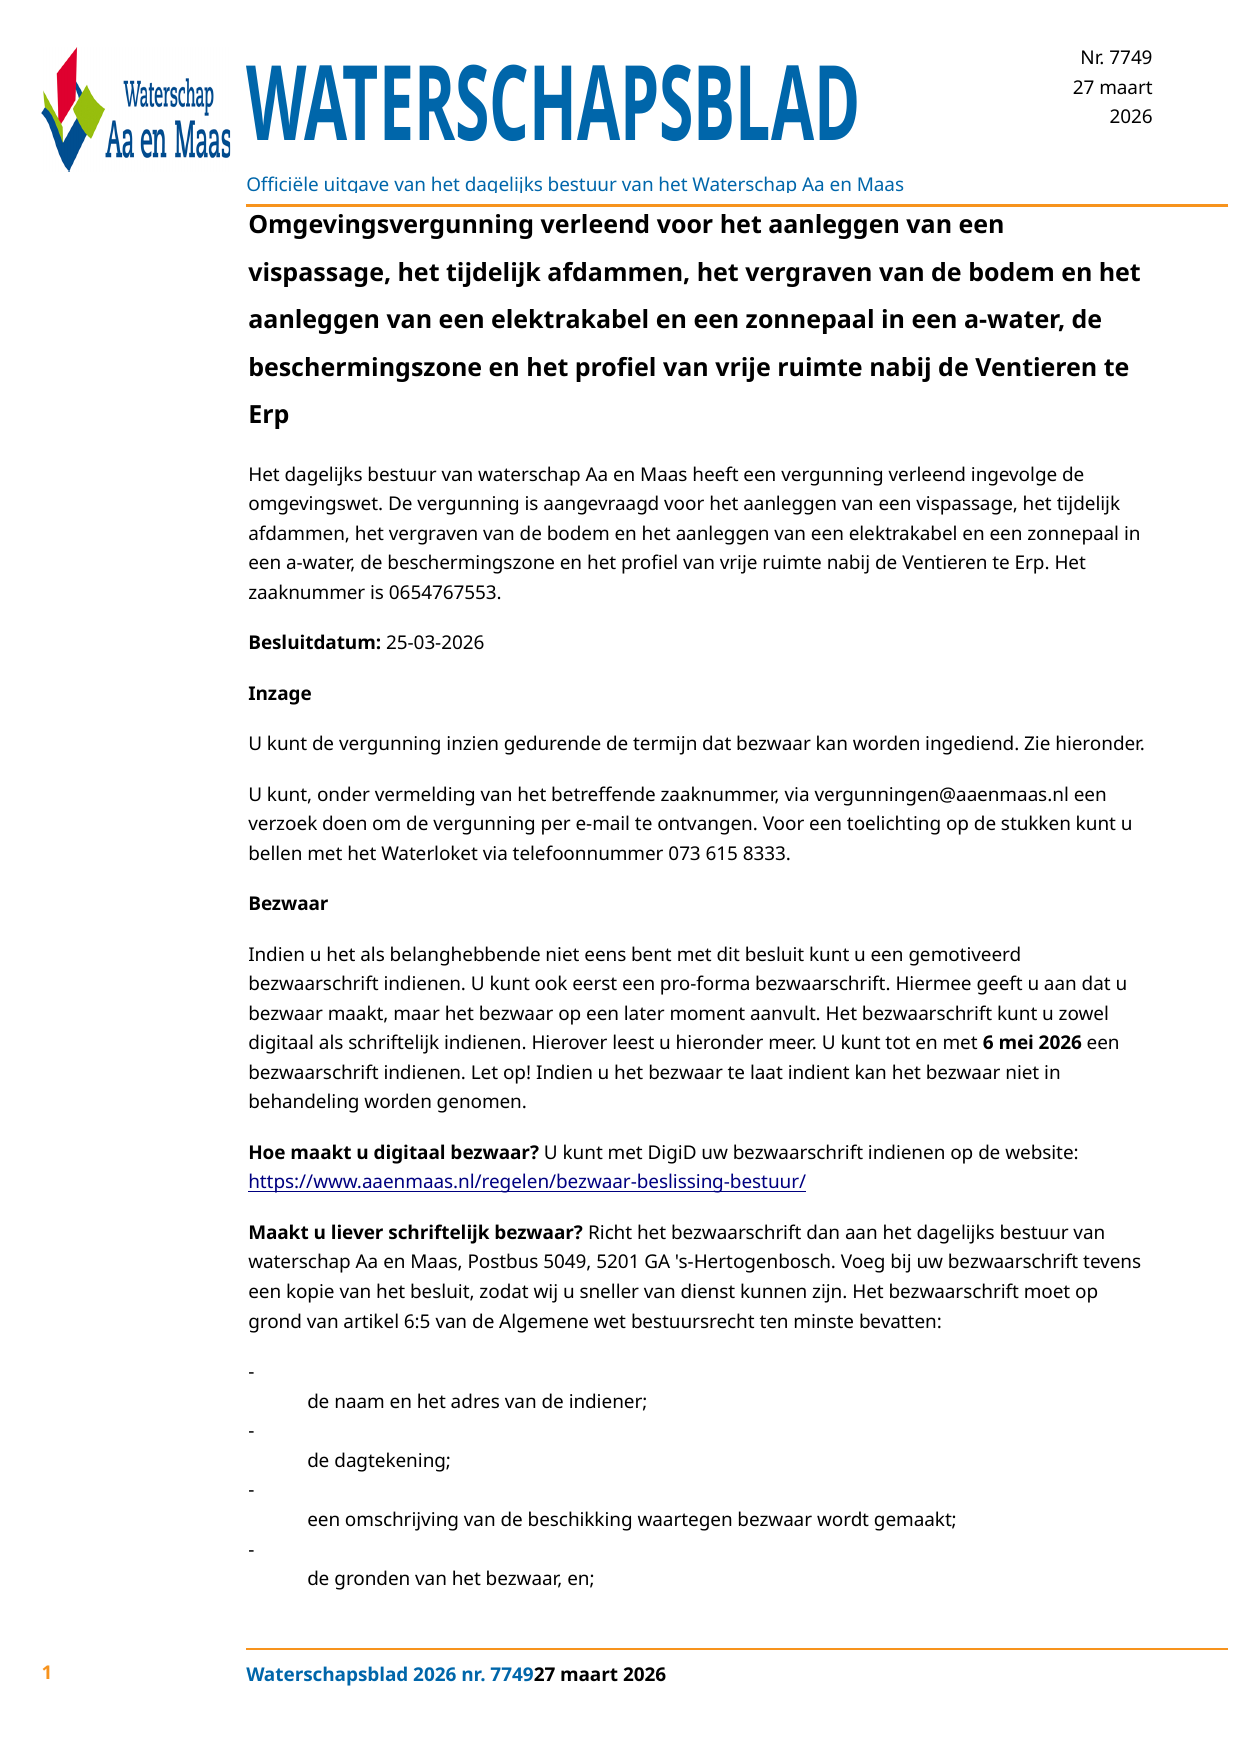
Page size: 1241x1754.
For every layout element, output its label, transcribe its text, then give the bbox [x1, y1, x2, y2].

text Het dagelijks bestuur van waterschap Aa en Maas heeft een vergunning verleend ingevolge de omgevingswet. De vergunning is aangevraagd voor het aanleggen van een vispassage, het tijdelijk afdammen, het vergraven van de bodem en het aanleggen van een elektrakabel en een zonnepaal in een a-water, de beschermingszone en het profiel van vrije ruimte nabij de Ventieren te Erp. Het zaaknummer is 0654767553. [248, 461, 1152, 605]
text Bezwaar [248, 890, 1152, 916]
text U kunt de vergunning inzien gedurende de termijn dat bezwaar kan worden ingediend. Zie hieronder. [248, 730, 1152, 756]
picture [41, 47, 231, 172]
text Omgevingsvergunning verleend voor het aanleggen van een vispassage, het tijdelijk afdammen, het vergraven van de bodem en het aanleggen van een elektrakabel en een zonnepaal in een a-water, de beschermingszone en het profiel van vrije ruimte nabij de Ventieren te Erp [248, 207, 1152, 431]
list een omschrijving van de beschikking waartegen bezwaar wordt gemaakt; [248, 1506, 1152, 1532]
text Hoe maakt u digitaal bezwaar? U kunt met DigiD uw bezwaarschrift indienen op de website: https://www.aaenmaas.nl/regelen/bezwaar-beslissing-bestuur/ [248, 1139, 1152, 1194]
list de naam en het adres van de indiener; [248, 1388, 1152, 1413]
text Besluitdatum: 25-03-2026 [248, 629, 1152, 655]
list de dagtekening; [248, 1447, 1152, 1473]
text Maakt u liever schriftelijk bezwaar? Richt het bezwaarschrift dan aan het dagelijks bestuur van waterschap Aa en Maas, Postbus 5049, 5201 GA 's-Hertogenbosch. Voeg bij uw bezwaarschrift tevens een kopie van het besluit, zodat wij u sneller van dienst kunnen zijn. Het bezwaarschrift moet op grond van artikel 6:5 van de Algemene wet bestuursrecht ten minste bevatten: [248, 1219, 1152, 1333]
text Indien u het als belanghebbende niet eens bent met dit besluit kunt u een gemotiveerd bezwaarschrift indienen. U kunt ook eerst een pro-forma bezwaarschrift. Hiermee geeft u aan dat u bezwaar maakt, maar het bezwaar op een later moment aanvult. Het bezwaarschrift kunt u zowel digitaal als schriftelijk indienen. Hierover leest u hieronder meer. U kunt tot en met 6 mei 2026 een bezwaarschrift indienen. Let op! Indien u het bezwaar te laat indient kan het bezwaar niet in behandeling worden genomen. [248, 941, 1152, 1114]
text U kunt, onder vermelding van het betreffende zaaknummer, via vergunningen@aaenmaas.nl een verzoek doen om de vergunning per e-mail te ontvangen. Voor een toelichting op de stukken kunt u bellen met het Waterloket via telefoonnummer 073 615 8333. [248, 781, 1152, 866]
list de gronden van het bezwaar, en; [248, 1565, 1152, 1591]
text Inzage [248, 680, 1152, 706]
